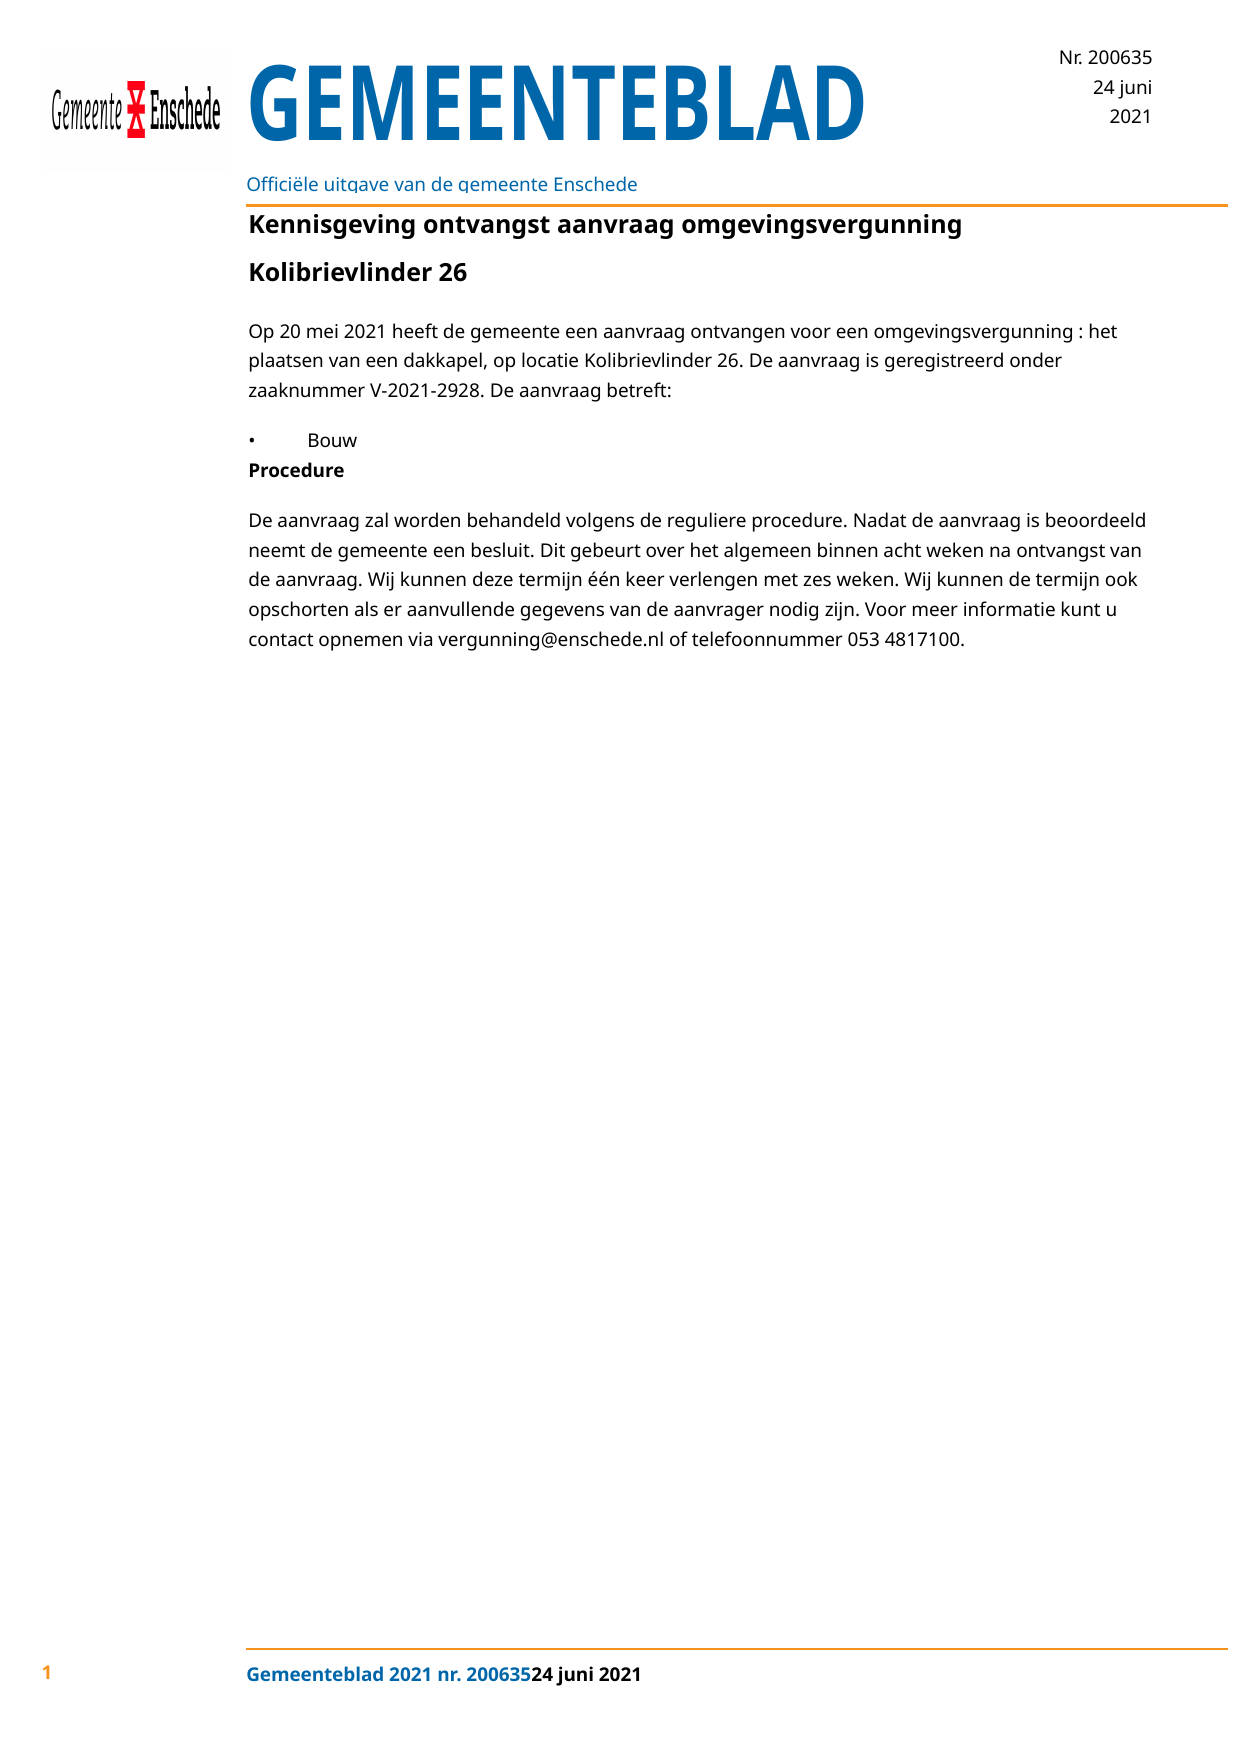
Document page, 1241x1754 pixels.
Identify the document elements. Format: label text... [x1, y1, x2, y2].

text Procedure [248, 457, 1152, 483]
picture [41, 47, 231, 172]
list Bouw [248, 427, 1152, 453]
text Op 20 mei 2021 heeft de gemeente een aanvraag ontvangen voor een omgevingsvergunning : het plaatsen van een dakkapel, op locatie Kolibrievlinder 26. De aanvraag is geregistreerd onder zaaknummer V-2021-2928. De aanvraag betreft: [248, 318, 1152, 403]
text De aanvraag zal worden behandeld volgens de reguliere procedure. Nadat de aanvraag is beoordeeld neemt de gemeente een besluit. Dit gebeurt over het algemeen binnen acht weken na ontvangst van de aanvraag. Wij kunnen deze termijn één keer verlengen met zes weken. Wij kunnen de termijn ook opschorten als er aanvullende gegevens van de aanvrager nodig zijn. Voor meer informatie kunt u contact opnemen via vergunning@enschede.nl of telefoonnummer 053 4817100. [248, 507, 1152, 652]
text Kennisgeving ontvangst aanvraag omgevingsvergunning Kolibrievlinder 26 [248, 207, 1152, 288]
